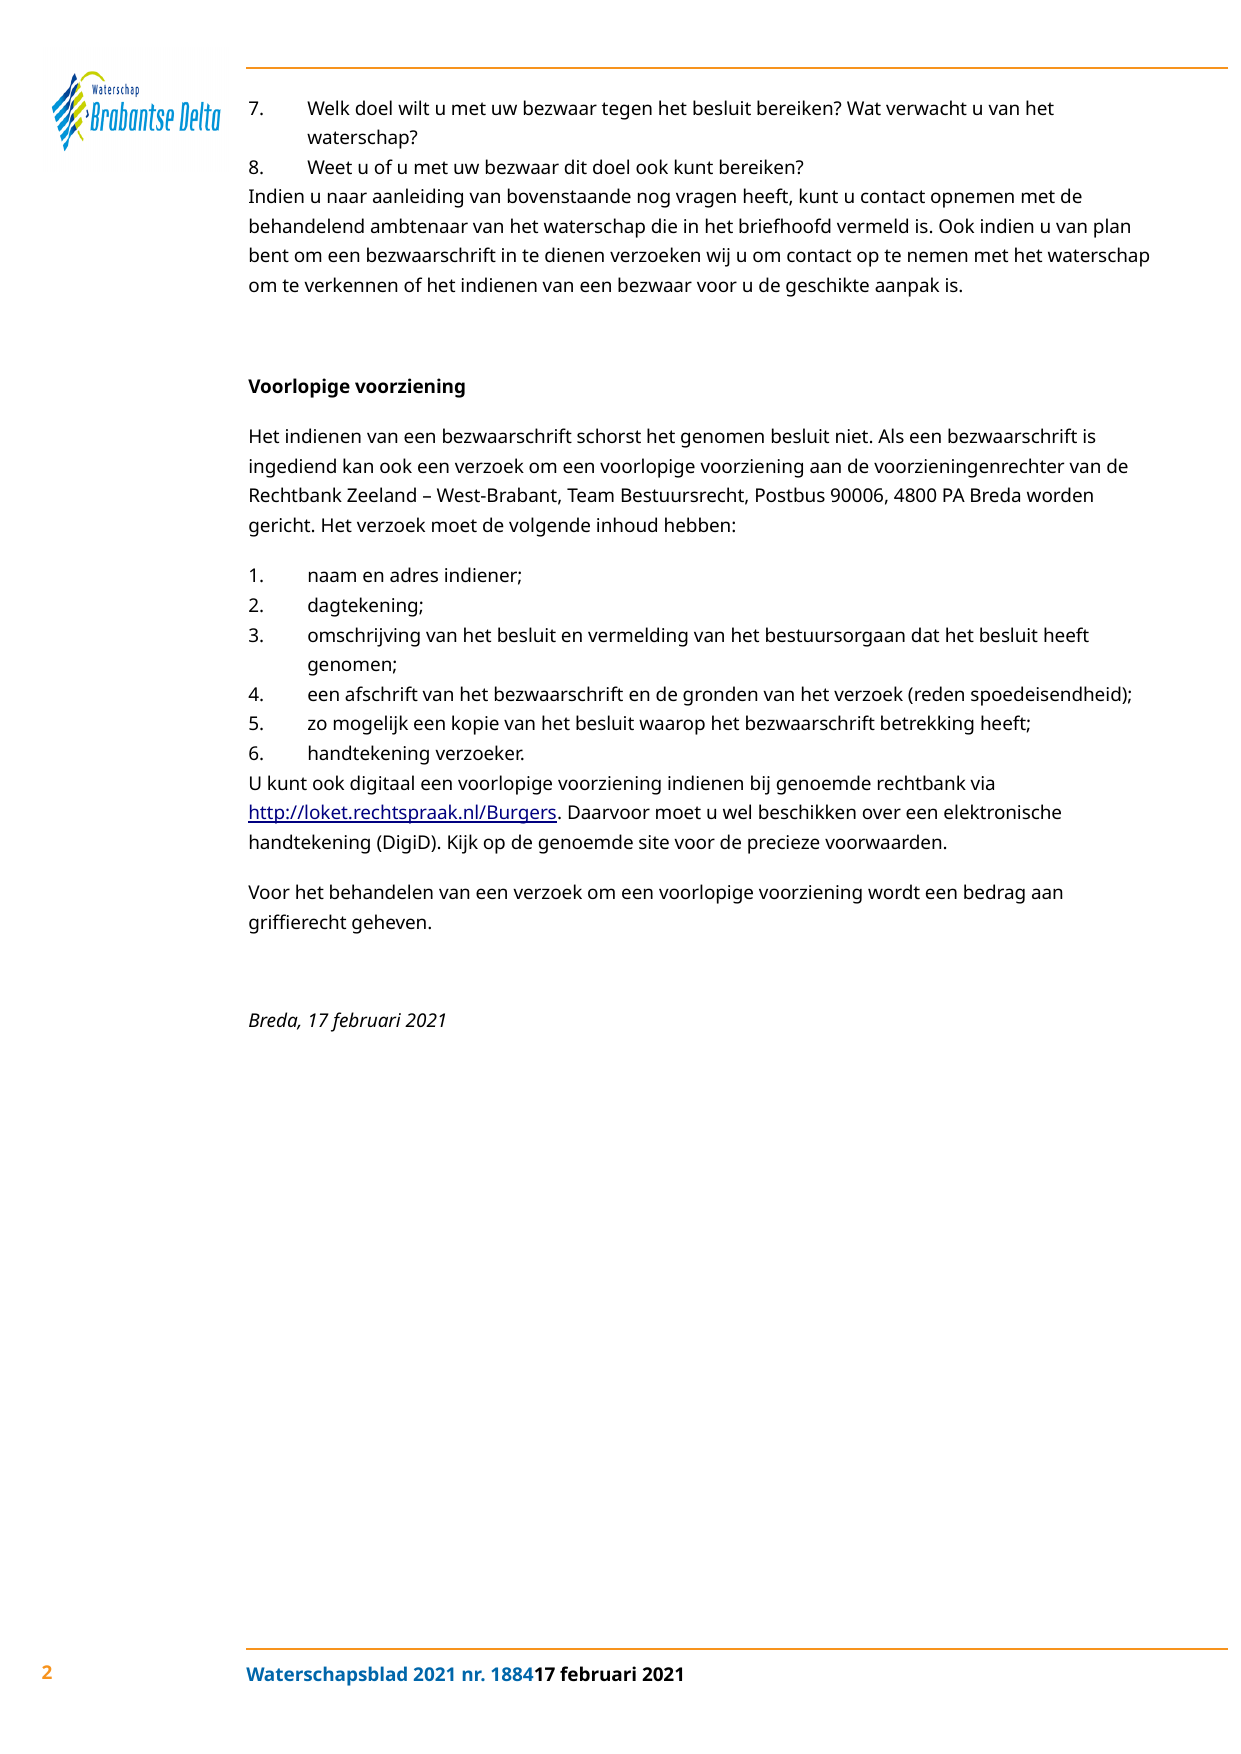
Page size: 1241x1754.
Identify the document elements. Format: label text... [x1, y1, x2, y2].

text U kunt ook digitaal een voorlopige voorziening indienen bij genoemde rechtbank via http://loket.rechtspraak.nl/Burgers. Daarvoor moet u wel beschikken over een elektronische handtekening (DigiD). Kijk op de genoemde site voor de precieze voorwaarden. [248, 770, 1152, 855]
list dagtekening; [248, 592, 1152, 618]
list omschrijving van het besluit en vermelding van het bestuursorgaan dat het besluit heeft genomen; [248, 622, 1152, 677]
list zo mogelijk een kopie van het besluit waarop het bezwaarschrift betrekking heeft; [248, 711, 1152, 736]
list handtekening verzoeker. [248, 740, 1152, 766]
picture [41, 47, 231, 172]
text Het indienen van een bezwaarschrift schorst het genomen besluit niet. Als een bezwaarschrift is ingediend kan ook een verzoek om een voorlopige voorziening aan de voorzieningenrechter van de Rechtbank Zeeland – West-Brabant, Team Bestuursrecht, Postbus 90006, 4800 PA Breda worden gericht. Het verzoek moet de volgende inhoud hebben: [248, 423, 1152, 538]
text Breda, 17 februari 2021 [248, 1007, 1152, 1033]
text Indien u naar aanleiding van bovenstaande nog vragen heeft, kunt u contact opnemen met de behandelend ambtenaar van het waterschap die in het briefhoofd vermeld is. Ook indien u van plan bent om een bezwaarschrift in te dienen verzoeken wij u om contact op te nemen met het waterschap om te verkennen of het indienen van een bezwaar voor u de geschikte aanpak is. [248, 183, 1152, 298]
list een afschrift van het bezwaarschrift en de gronden van het verzoek (reden spoedeisendheid); [248, 681, 1152, 707]
text Voorlopige voorziening [248, 373, 1152, 399]
text Voor het behandelen van een verzoek om een voorlopige voorziening wordt een bedrag aan griffierecht geheven. [248, 879, 1152, 935]
list Welk doel wilt u met uw bezwaar tegen het besluit bereiken? Wat verwacht u van het waterschap? [248, 95, 1152, 150]
list Weet u of u met uw bezwaar dit doel ook kunt bereiken? [248, 154, 1152, 180]
list naam en adres indiener; [248, 563, 1152, 588]
